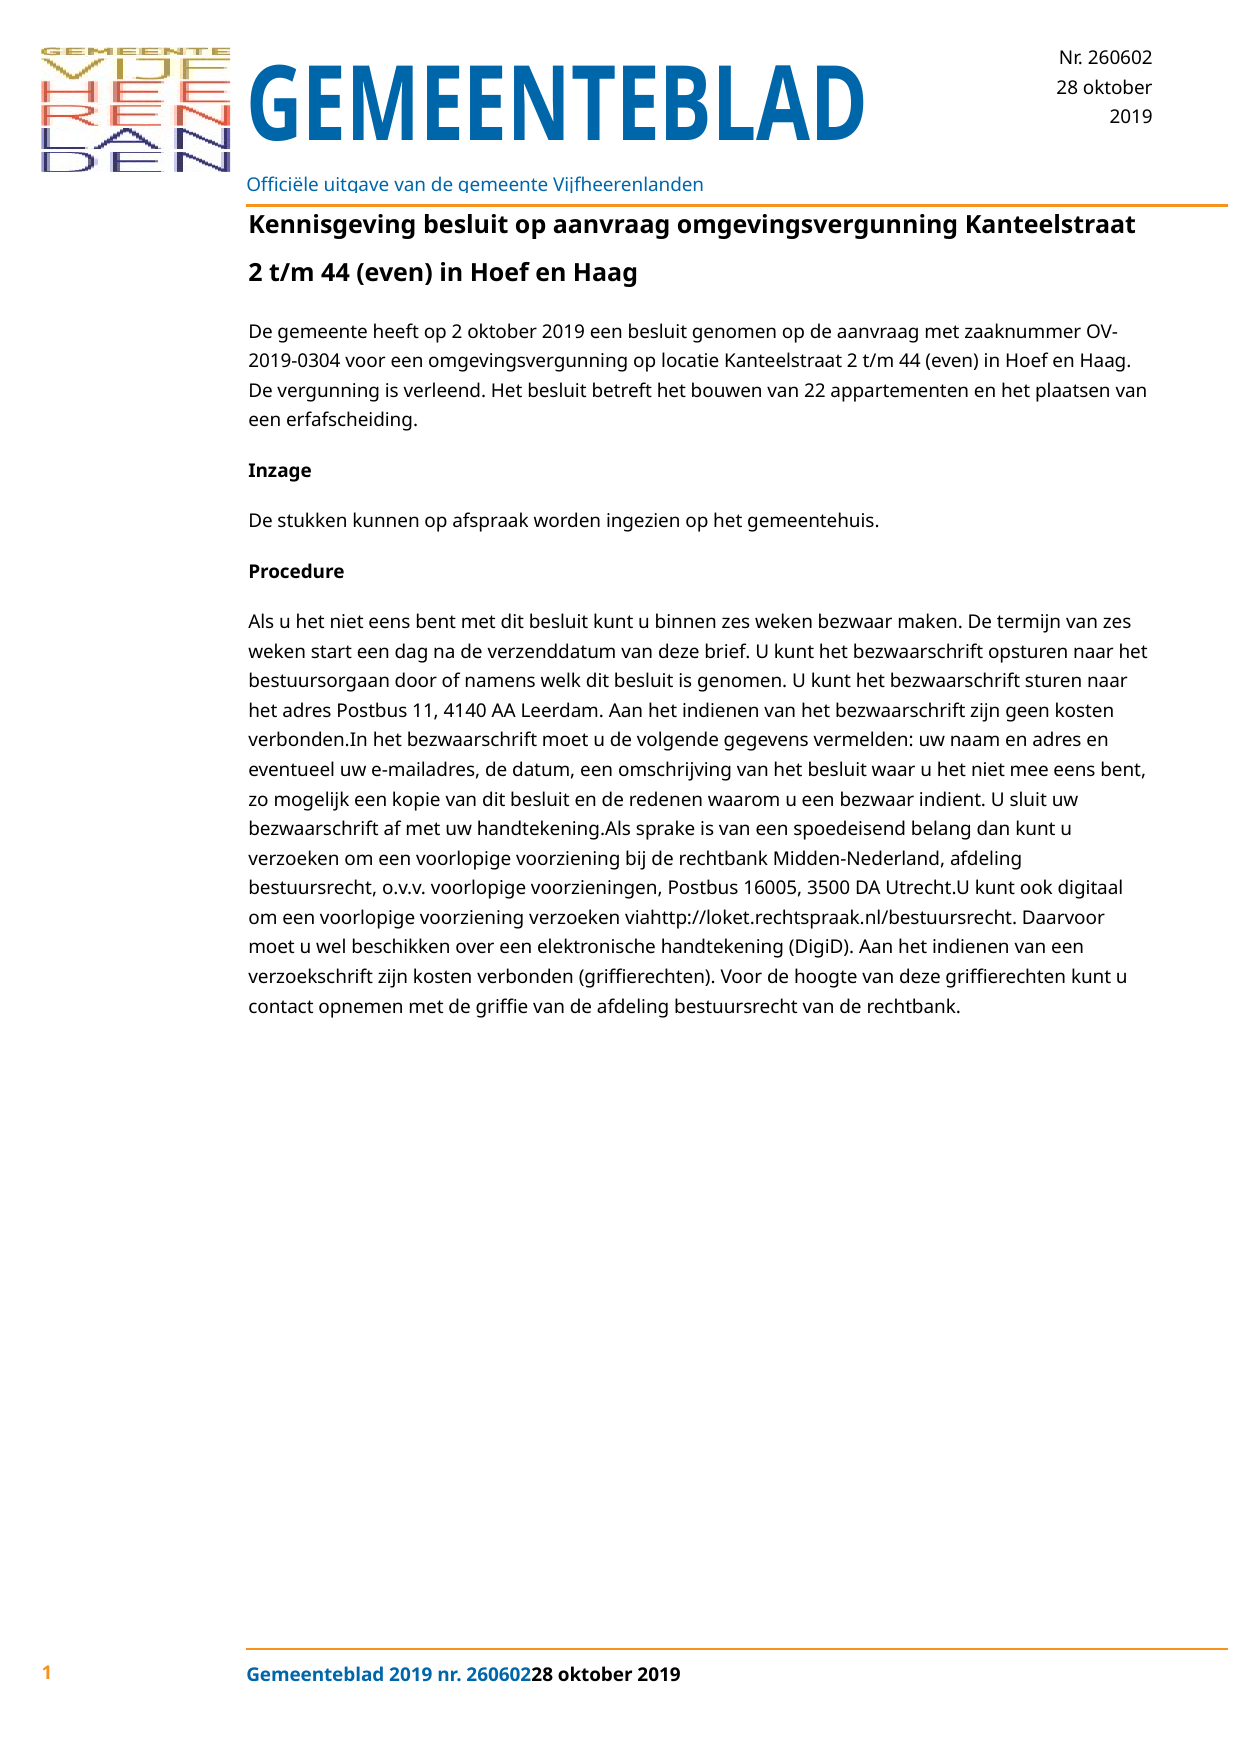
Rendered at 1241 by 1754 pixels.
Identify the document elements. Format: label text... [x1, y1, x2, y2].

text Als u het niet eens bent met dit besluit kunt u binnen zes weken bezwaar maken. De termijn van zes weken start een dag na de verzenddatum van deze brief. U kunt het bezwaarschrift opsturen naar het bestuursorgaan door of namens welk dit besluit is genomen. U kunt het bezwaarschrift sturen naar het adres Postbus 11, 4140 AA Leerdam. Aan het indienen van het bezwaarschrift zijn geen kosten verbonden.In het bezwaarschrift moet u de volgende gegevens vermelden: uw naam en adres en eventueel uw e-mailadres, de datum, een omschrijving van het besluit waar u het niet mee eens bent, zo mogelijk een kopie van dit besluit en de redenen waarom u een bezwaar indient. U sluit uw bezwaarschrift af met uw handtekening.Als sprake is van een spoedeisend belang dan kunt u verzoeken om een voorlopige voorziening bij de rechtbank Midden-Nederland, afdeling bestuursrecht, o.v.v. voorlopige voorzieningen, Postbus 16005, 3500 DA Utrecht.U kunt ook digitaal om een voorlopige voorziening verzoeken viahttp://loket.rechtspraak.nl/bestuursrecht. Daarvoor moet u wel beschikken over een elektronische handtekening (DigiD). Aan het indienen van een verzoekschrift zijn kosten verbonden (griffierechten). Voor de hoogte van deze griffierechten kunt u contact opnemen met de griffie van de afdeling bestuursrecht van de rechtbank. [248, 608, 1152, 1019]
picture [41, 47, 231, 172]
text Inzage [248, 457, 1152, 483]
text Kennisgeving besluit op aanvraag omgevingsvergunning Kanteelstraat 2 t/m 44 (even) in Hoef en Haag [248, 207, 1152, 288]
text De stukken kunnen op afspraak worden ingezien op het gemeentehuis. [248, 507, 1152, 533]
text De gemeente heeft op 2 oktober 2019 een besluit genomen op de aanvraag met zaaknummer OV-2019-0304 voor een omgevingsvergunning op locatie Kanteelstraat 2 t/m 44 (even) in Hoef en Haag. De vergunning is verleend. Het besluit betreft het bouwen van 22 appartementen en het plaatsen van een erfafscheiding. [248, 318, 1152, 432]
text Procedure [248, 558, 1152, 584]
